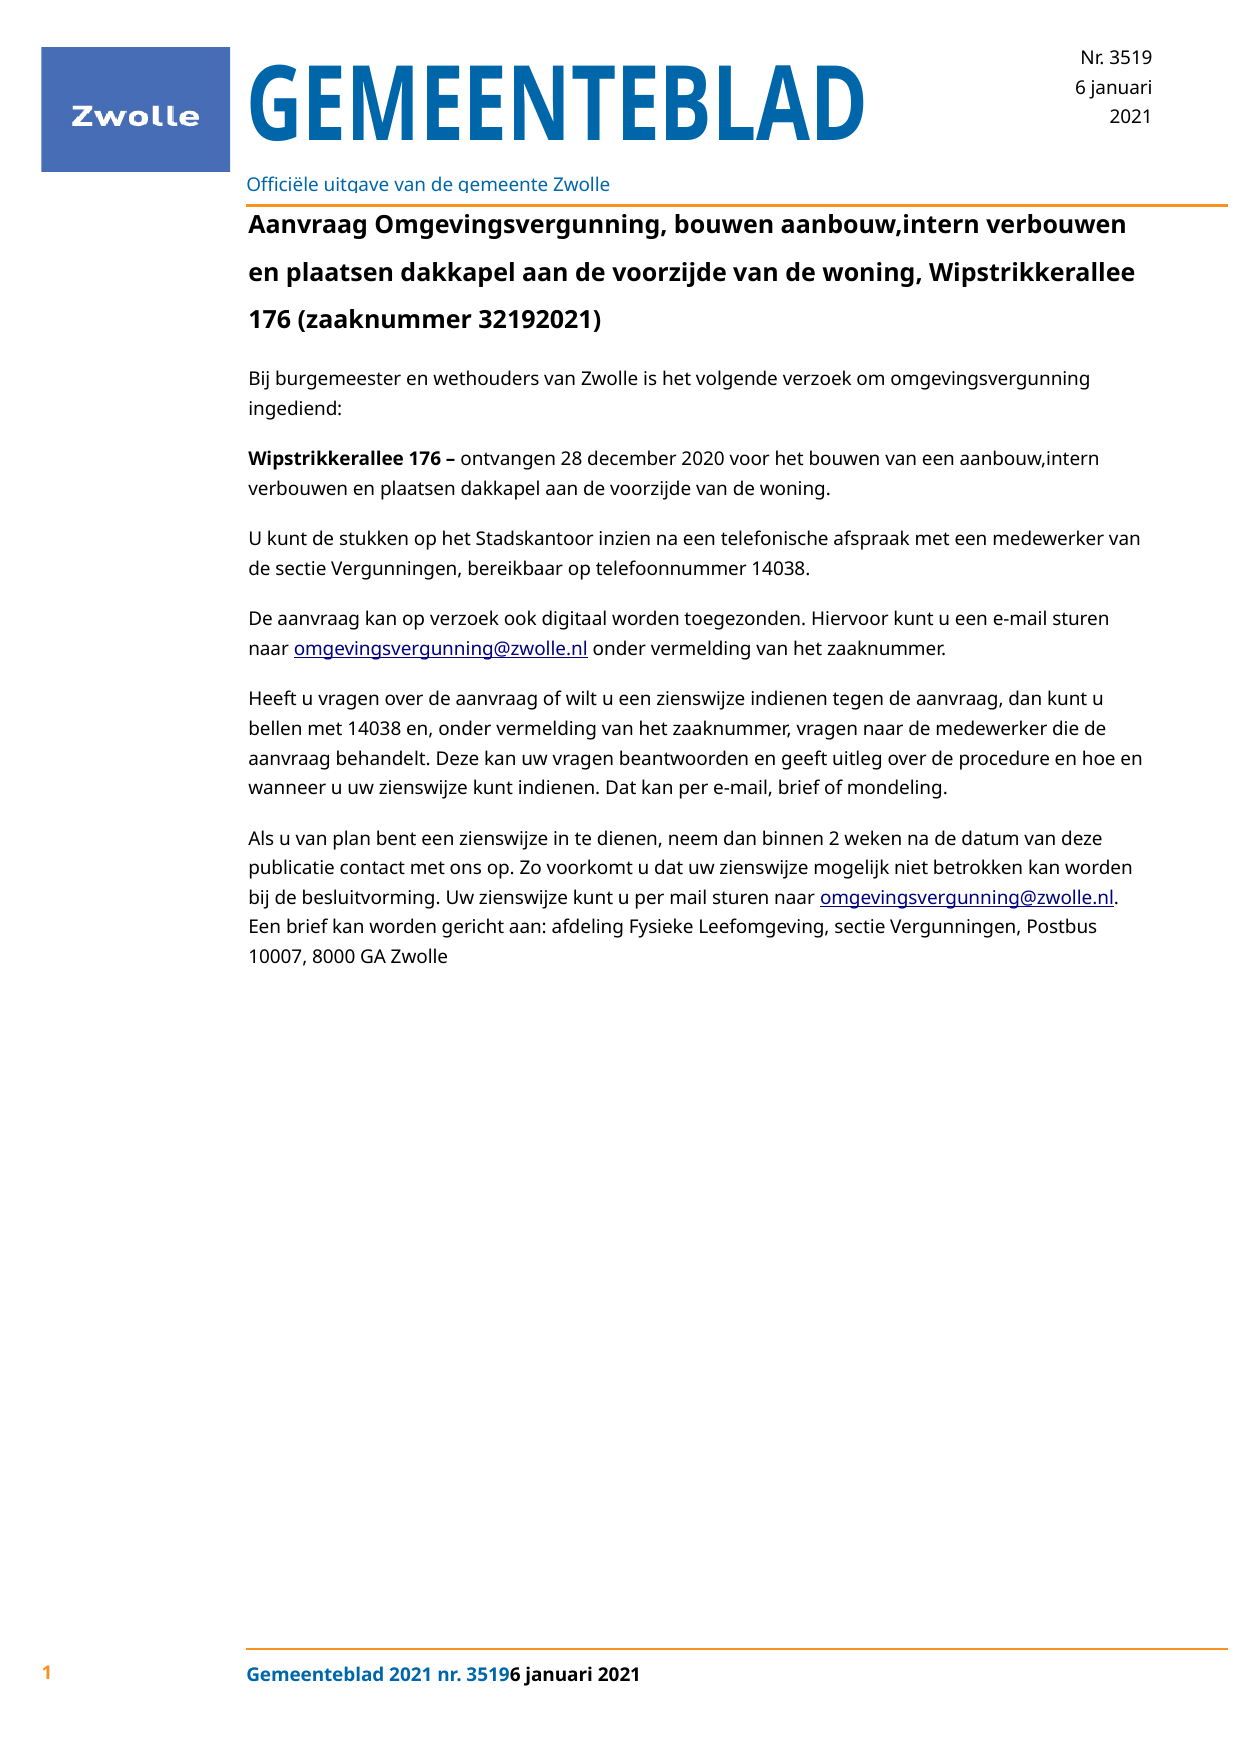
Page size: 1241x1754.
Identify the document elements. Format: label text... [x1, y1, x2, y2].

picture [41, 47, 231, 172]
text Als u van plan bent een zienswijze in te dienen, neem dan binnen 2 weken na de datum van deze publicatie contact met ons op. Zo voorkomt u dat uw zienswijze mogelijk niet betrokken kan worden bij de besluitvorming. Uw zienswijze kunt u per mail sturen naar omgevingsvergunning@zwolle.nl. Een brief kan worden gericht aan: afdeling Fysieke Leefomgeving, sectie Vergunningen, Postbus 10007, 8000 GA Zwolle [248, 825, 1152, 969]
text Wipstrikkerallee 176 – ontvangen 28 december 2020 voor het bouwen van een aanbouw,intern verbouwen en plaatsen dakkapel aan de voorzijde van de woning. [248, 446, 1152, 501]
text Heeft u vragen over de aanvraag of wilt u een zienswijze indienen tegen de aanvraag, dan kunt u bellen met 14038 en, onder vermelding van het zaaknummer, vragen naar de medewerker die de aanvraag behandelt. Deze kan uw vragen beantwoorden en geeft uitleg over de procedure en hoe en wanneer u uw zienswijze kunt indienen. Dat kan per e-mail, brief of mondeling. [248, 686, 1152, 800]
text U kunt de stukken op het Stadskantoor inzien na een telefonische afspraak met een medewerker van de sectie Vergunningen, bereikbaar op telefoonnummer 14038. [248, 526, 1152, 581]
text De aanvraag kan op verzoek ook digitaal worden toegezonden. Hiervoor kunt u een e-mail sturen naar omgevingsvergunning@zwolle.nl onder vermelding van het zaaknummer. [248, 606, 1152, 661]
text Bij burgemeester en wethouders van Zwolle is het volgende verzoek om omgevingsvergunning ingediend: [248, 366, 1152, 421]
text Aanvraag Omgevingsvergunning, bouwen aanbouw,intern verbouwen en plaatsen dakkapel aan de voorzijde van de woning, Wipstrikkerallee 176 (zaaknummer 32192021) [248, 207, 1152, 336]
